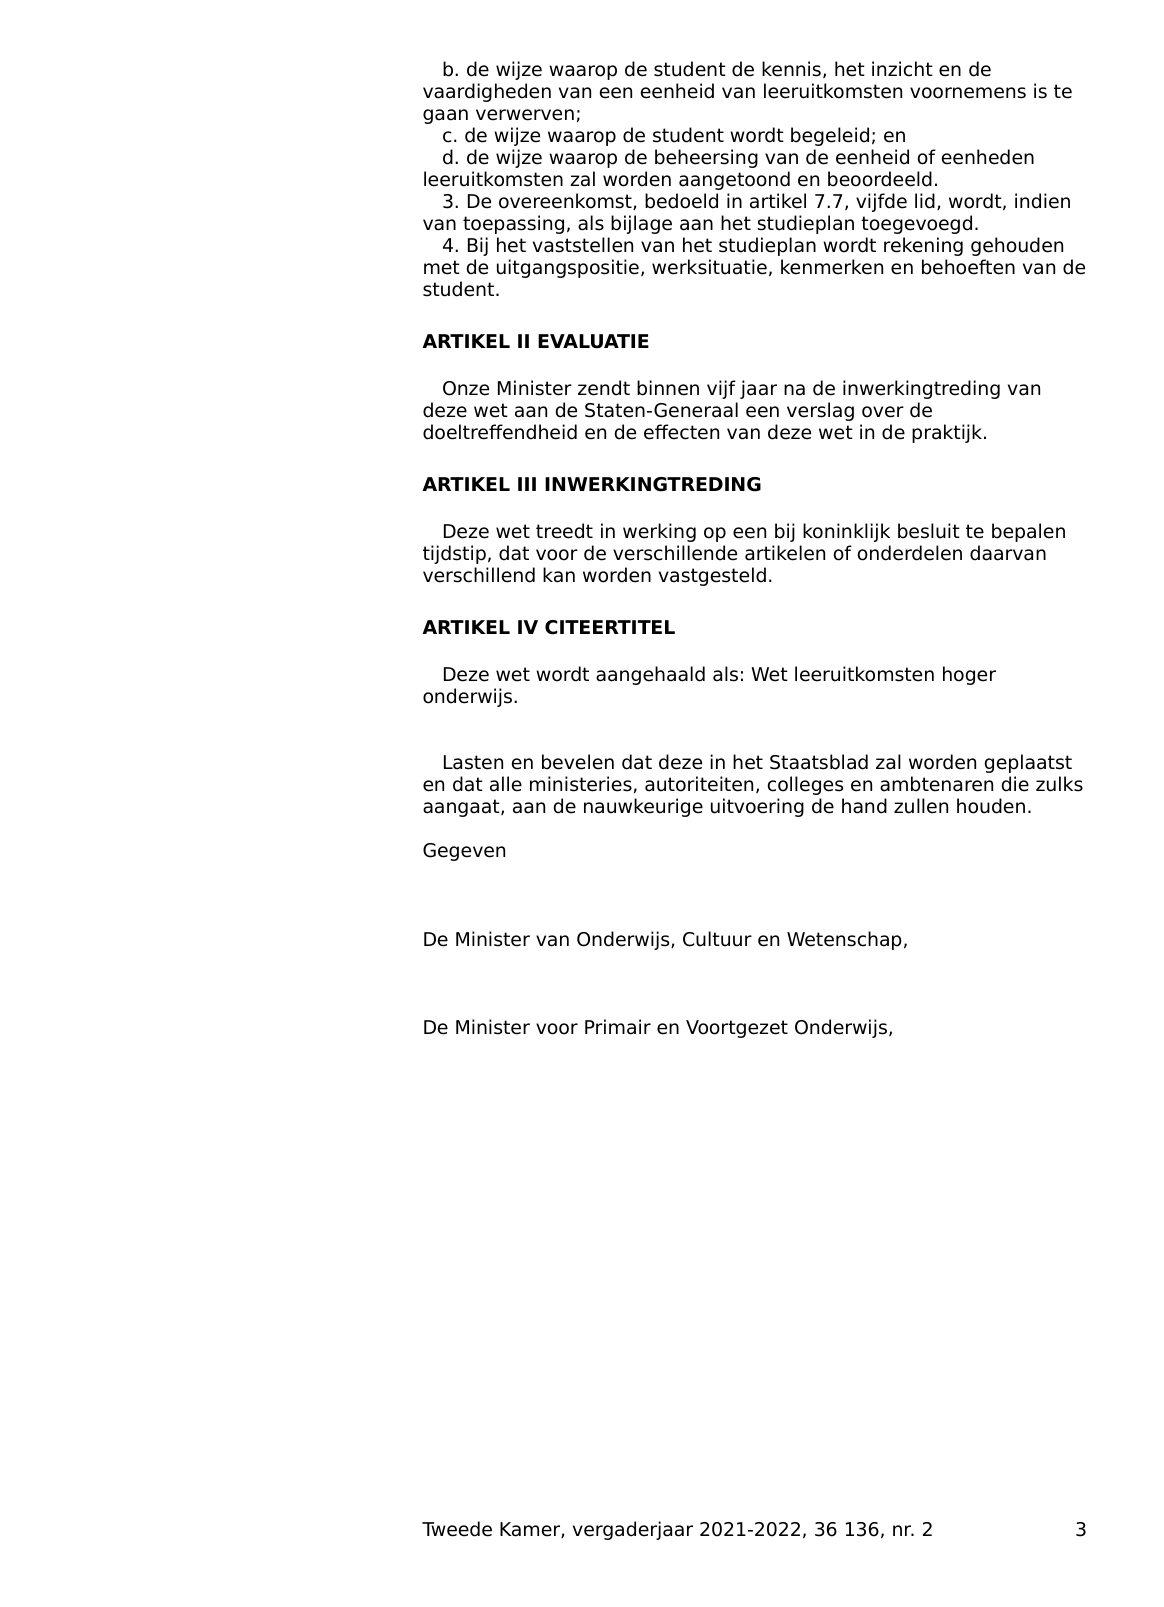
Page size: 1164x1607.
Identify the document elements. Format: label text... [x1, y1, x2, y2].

text Gegeven [422, 840, 1087, 862]
text d. de wijze waarop de beheersing van de eenheid of eenheden leeruitkomsten zal worden aangetoond en beoordeeld. [422, 147, 1087, 191]
subtitle ARTIKEL III INWERKINGTREDING [422, 474, 1087, 496]
subtitle ARTIKEL IV CITEERTITEL [422, 617, 1087, 639]
text b. de wijze waarop de student de kennis, het inzicht en de vaardigheden van een eenheid van leeruitkomsten voornemens is te gaan verwerven; [422, 59, 1087, 125]
text c. de wijze waarop de student wordt begeleid; en [422, 125, 1087, 147]
text 4. Bij het vaststellen van het studieplan wordt rekening gehouden met de uitgangspositie, werksituatie, kenmerken en behoeften van de student. [422, 235, 1087, 301]
text 3. De overeenkomst, bedoeld in artikel 7.7, vijfde lid, wordt, indien van toepassing, als bijlage aan het studieplan toegevoegd. [422, 191, 1087, 235]
subtitle ARTIKEL II EVALUATIE [422, 331, 1087, 353]
text Deze wet wordt aangehaald als: Wet leeruitkomsten hoger onderwijs. [422, 664, 1087, 708]
text De Minister voor Primair en Voortgezet Onderwijs, [422, 1017, 1087, 1039]
text Onze Minister zendt binnen vijf jaar na de inwerkingtreding van deze wet aan de Staten-Generaal een verslag over de doeltreffendheid en de effecten van deze wet in de praktijk. [422, 378, 1087, 444]
text Deze wet treedt in werking op een bij koninklijk besluit te bepalen tijdstip, dat voor de verschillende artikelen of onderdelen daarvan verschillend kan worden vastgesteld. [422, 521, 1087, 587]
text De Minister van Onderwijs, Cultuur en Wetenschap, [422, 929, 1087, 951]
text Lasten en bevelen dat deze in het Staatsblad zal worden geplaatst en dat alle ministeries, autoriteiten, colleges en ambtenaren die zulks aangaat, aan de nauwkeurige uitvoering de hand zullen houden. [422, 752, 1087, 818]
